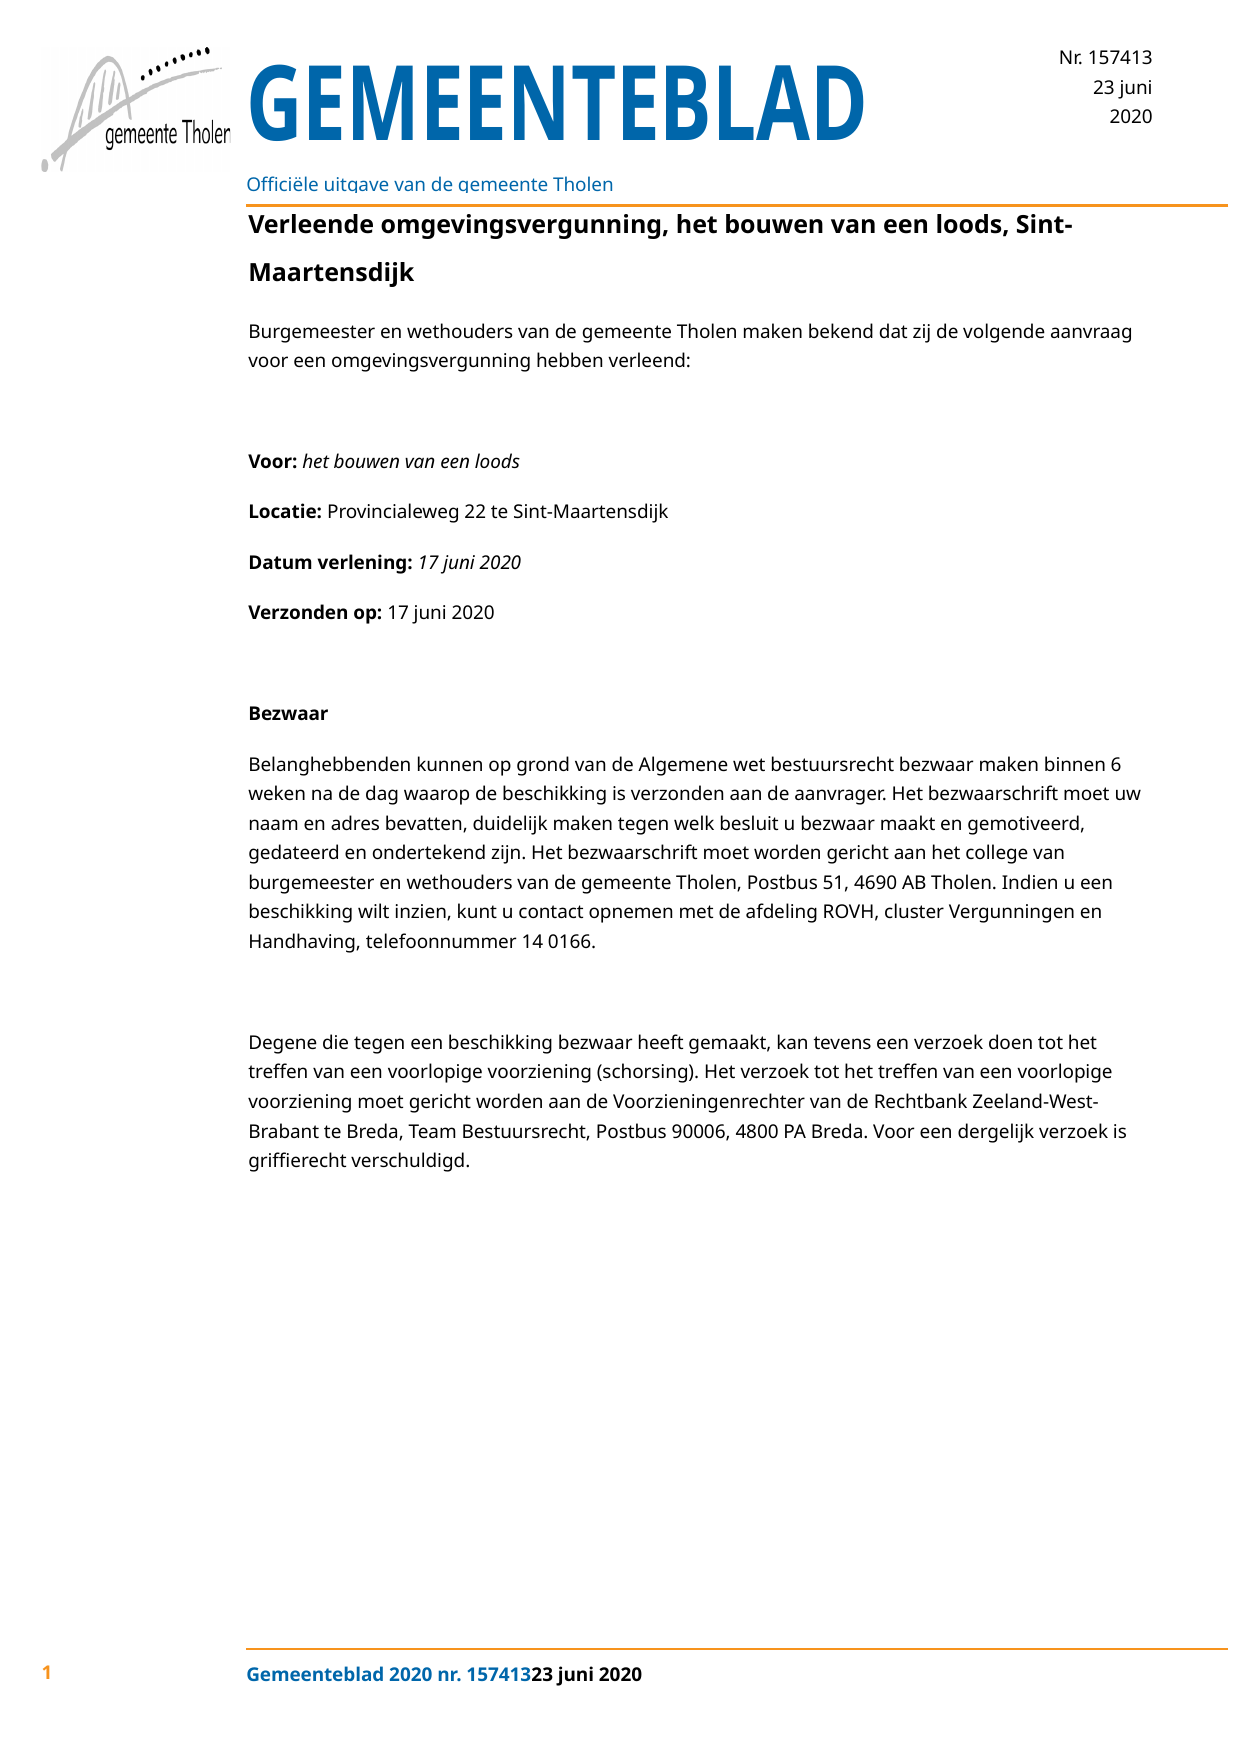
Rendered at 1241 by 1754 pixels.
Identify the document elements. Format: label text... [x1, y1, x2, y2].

text Belanghebbenden kunnen op grond van de Algemene wet bestuursrecht bezwaar maken binnen 6 weken na de dag waarop de beschikking is verzonden aan de aanvrager. Het bezwaarschrift moet uw naam en adres bevatten, duidelijk maken tegen welk besluit u bezwaar maakt en gemotiveerd, gedateerd en ondertekend zijn. Het bezwaarschrift moet worden gericht aan het college van burgemeester en wethouders van de gemeente Tholen, Postbus 51, 4690 AB Tholen. Indien u een beschikking wilt inzien, kunt u contact opnemen met de afdeling ROVH, cluster Vergunningen en Handhaving, telefoonnummer 14 0166. [248, 751, 1152, 954]
text Datum verlening: 17 juni 2020 [248, 549, 1152, 575]
text Voor: het bouwen van een loods [248, 448, 1152, 474]
text Degene die tegen een beschikking bezwaar heeft gemaakt, kan tevens een verzoek doen tot het treffen van een voorlopige voorziening (schorsing). Het verzoek tot het treffen van een voorlopige voorziening moet gericht worden aan de Voorzieningenrechter van de Rechtbank Zeeland-West-Brabant te Breda, Team Bestuursrecht, Postbus 90006, 4800 PA Breda. Voor een dergelijk verzoek is griffierecht verschuldigd. [248, 1029, 1152, 1173]
text Verleende omgevingsvergunning, het bouwen van een loods, Sint-Maartensdijk [248, 207, 1152, 288]
text Bezwaar [248, 700, 1152, 726]
text Verzonden op: 17 juni 2020 [248, 599, 1152, 625]
text Burgemeester en wethouders van de gemeente Tholen maken bekend dat zij de volgende aanvraag voor een omgevingsvergunning hebben verleend: [248, 318, 1152, 373]
text Locatie: Provincialeweg 22 te Sint-Maartensdijk [248, 499, 1152, 524]
picture [41, 47, 231, 172]
